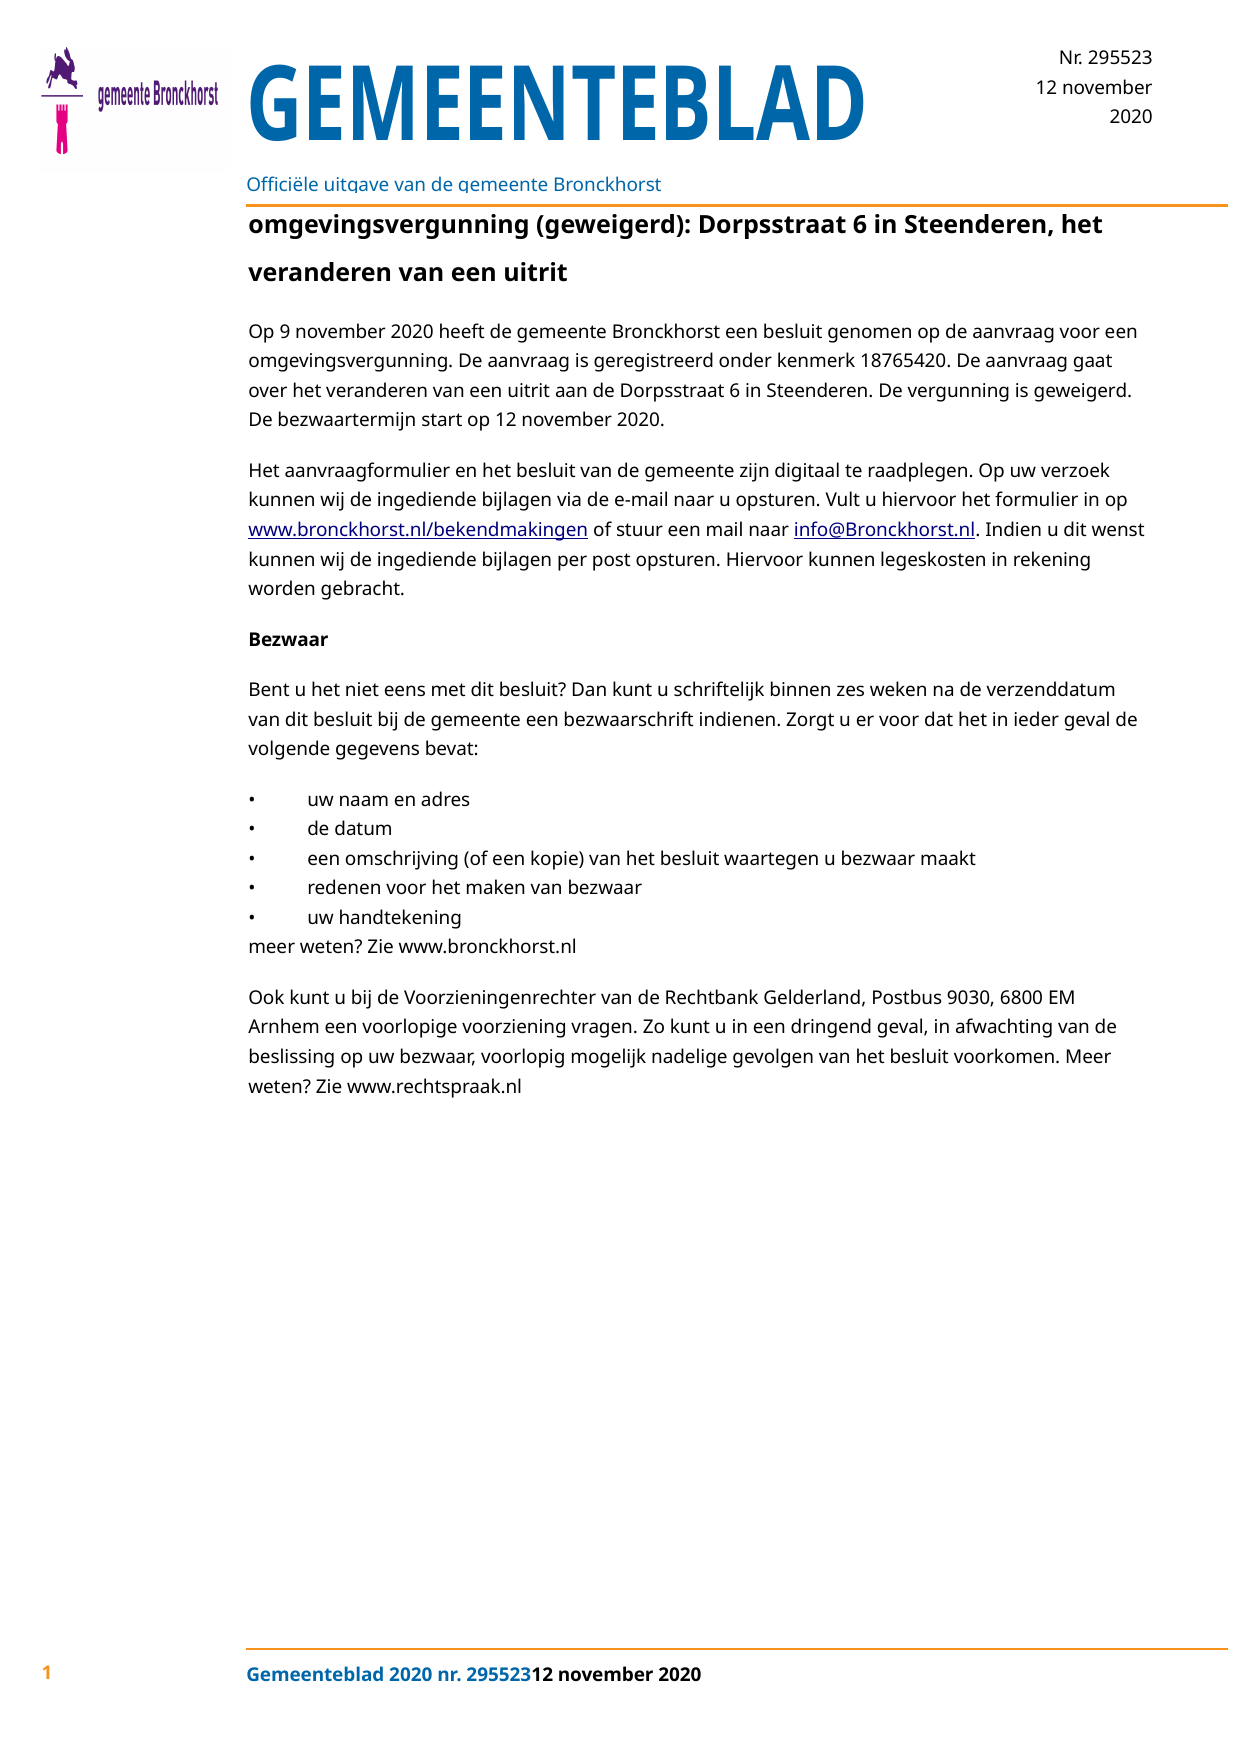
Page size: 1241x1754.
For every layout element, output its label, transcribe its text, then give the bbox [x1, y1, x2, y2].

text Op 9 november 2020 heeft de gemeente Bronckhorst een besluit genomen op de aanvraag voor een omgevingsvergunning. De aanvraag is geregistreerd onder kenmerk 18765420. De aanvraag gaat over het veranderen van een uitrit aan de Dorpsstraat 6 in Steenderen. De vergunning is geweigerd. De bezwaartermijn start op 12 november 2020. [248, 318, 1152, 432]
text meer weten? Zie www.bronckhorst.nl [248, 934, 1152, 959]
list redenen voor het maken van bezwaar [248, 874, 1152, 900]
list de datum [248, 815, 1152, 841]
text Bezwaar [248, 626, 1152, 652]
text omgevingsvergunning (geweigerd): Dorpsstraat 6 in Steenderen, het veranderen van een uitrit [248, 207, 1152, 288]
text Bent u het niet eens met dit besluit? Dan kunt u schriftelijk binnen zes weken na de verzenddatum van dit besluit bij de gemeente een bezwaarschrift indienen. Zorgt u er voor dat het in ieder geval de volgende gegevens bevat: [248, 676, 1152, 761]
list uw naam en adres [248, 786, 1152, 812]
list een omschrijving (of een kopie) van het besluit waartegen u bezwaar maakt [248, 845, 1152, 871]
picture [41, 47, 231, 172]
text Het aanvraagformulier en het besluit van de gemeente zijn digitaal te raadplegen. Op uw verzoek kunnen wij de ingediende bijlagen via de e-mail naar u opsturen. Vult u hiervoor het formulier in op www.bronckhorst.nl/bekendmakingen of stuur een mail naar info@Bronckhorst.nl. Indien u dit wenst kunnen wij de ingediende bijlagen per post opsturen. Hiervoor kunnen legeskosten in rekening worden gebracht. [248, 457, 1152, 601]
text Ook kunt u bij de Voorzieningenrechter van de Rechtbank Gelderland, Postbus 9030, 6800 EM Arnhem een voorlopige voorziening vragen. Zo kunt u in een dringend geval, in afwachting van de beslissing op uw bezwaar, voorlopig mogelijk nadelige gevolgen van het besluit voorkomen. Meer weten? Zie www.rechtspraak.nl [248, 984, 1152, 1099]
list uw handtekening [248, 904, 1152, 930]
